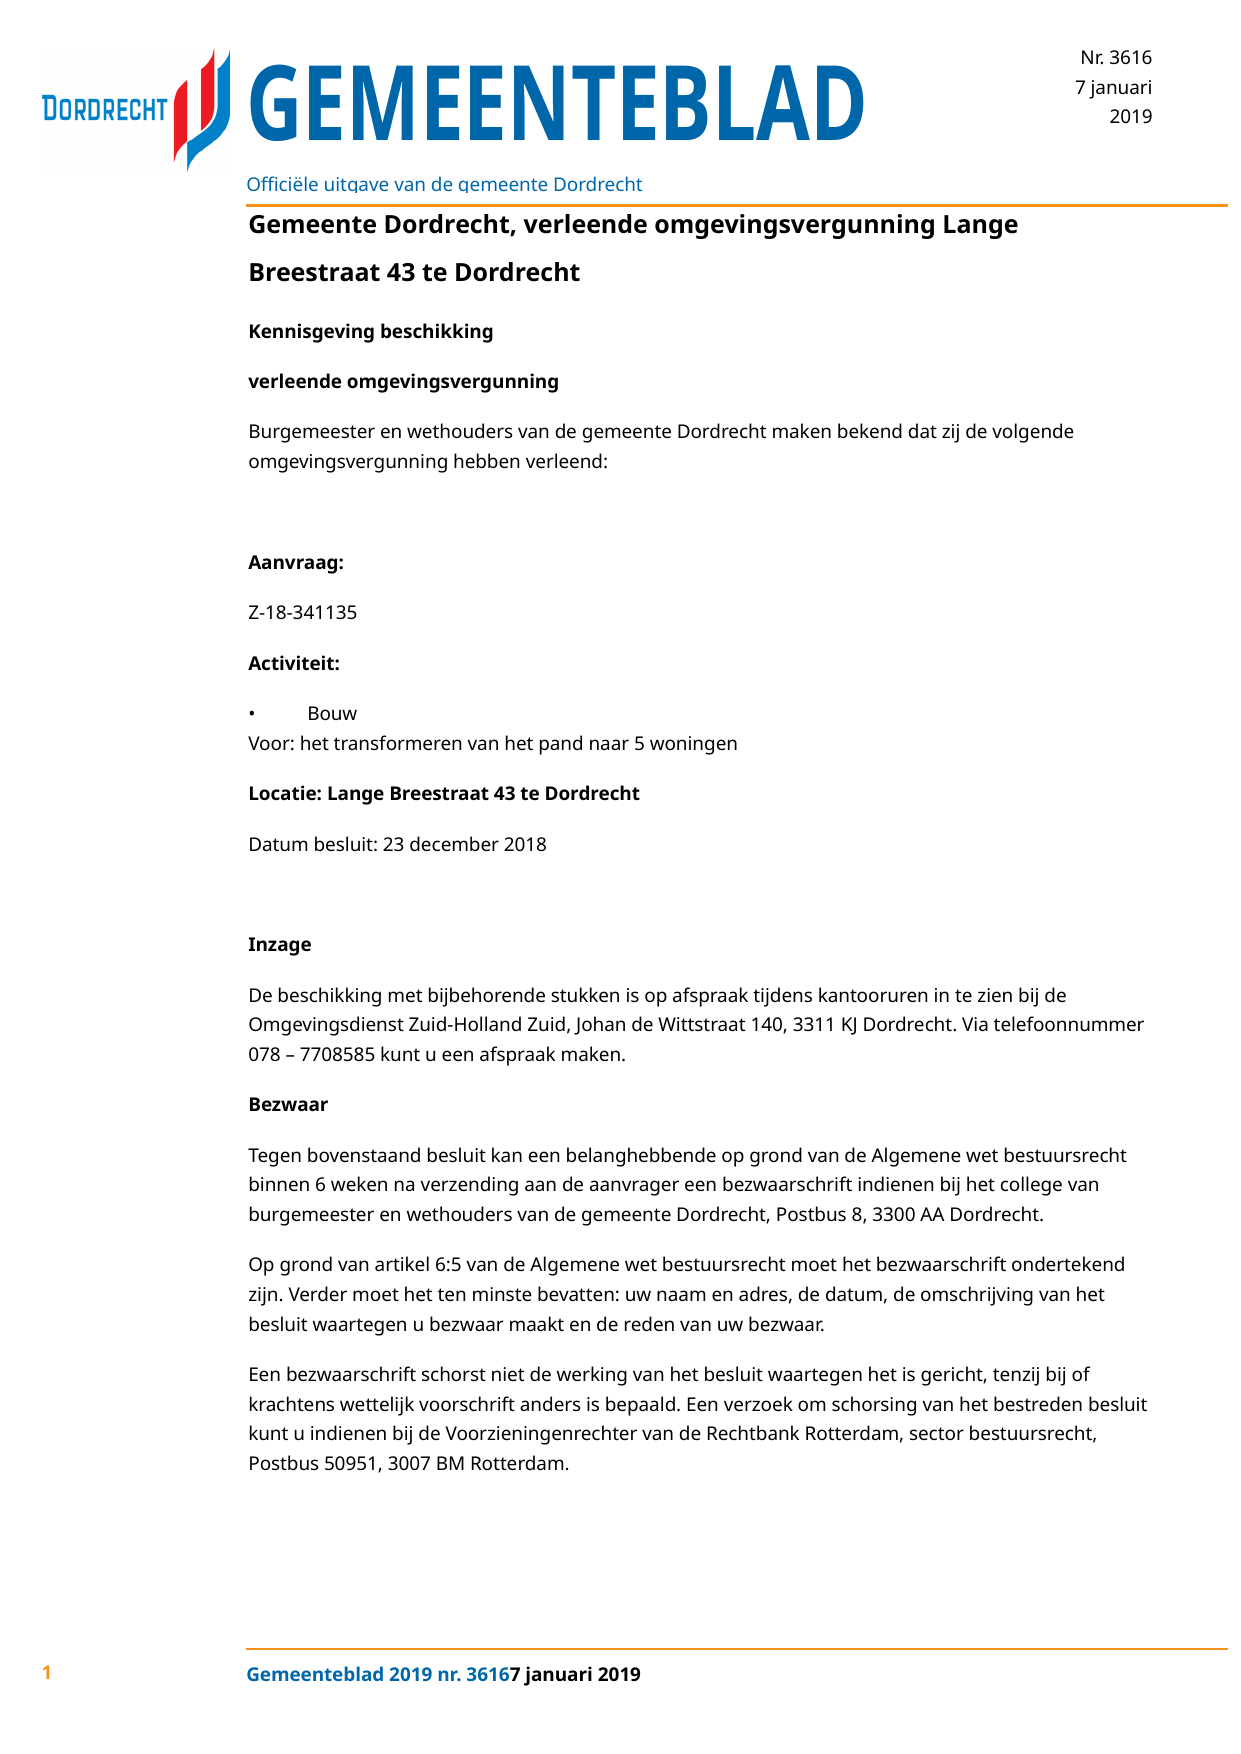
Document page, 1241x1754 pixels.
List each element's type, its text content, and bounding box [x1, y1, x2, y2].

text Een bezwaarschrift schorst niet de werking van het besluit waartegen het is gericht, tenzij bij of krachtens wettelijk voorschrift anders is bepaald. Een verzoek om schorsing van het bestreden besluit kunt u indienen bij de Voorzieningenrechter van de Rechtbank Rotterdam, sector bestuursrecht, Postbus 50951, 3007 BM Rotterdam. [248, 1361, 1152, 1476]
text Datum besluit: 23 december 2018 [248, 831, 1152, 857]
text Kennisgeving beschikking [248, 318, 1152, 344]
text Locatie: Lange Breestraat 43 te Dordrecht [248, 780, 1152, 806]
text Burgemeester en wethouders van de gemeente Dordrecht maken bekend dat zij de volgende omgevingsvergunning hebben verleend: [248, 419, 1152, 474]
text Activiteit: [248, 650, 1152, 676]
text Bezwaar [248, 1092, 1152, 1117]
text Tegen bovenstaand besluit kan een belanghebbende op grond van de Algemene wet bestuursrecht binnen 6 weken na verzending aan de aanvrager een bezwaarschrift indienen bij het college van burgemeester en wethouders van de gemeente Dordrecht, Postbus 8, 3300 AA Dordrecht. [248, 1142, 1152, 1227]
text Aanvraag: [248, 549, 1152, 575]
text Op grond van artikel 6:5 van de Algemene wet bestuursrecht moet het bezwaarschrift ondertekend zijn. Verder moet het ten minste bevatten: uw naam en adres, de datum, de omschrijving van het besluit waartegen u bezwaar maakt en de reden van uw bezwaar. [248, 1252, 1152, 1337]
text Inzage [248, 932, 1152, 957]
list Bouw [248, 700, 1152, 726]
text Gemeente Dordrecht, verleende omgevingsvergunning Lange Breestraat 43 te Dordrecht [248, 207, 1152, 288]
picture [41, 47, 231, 172]
text Voor: het transformeren van het pand naar 5 woningen [248, 730, 1152, 756]
text De beschikking met bijbehorende stukken is op afspraak tijdens kantooruren in te zien bij de Omgevingsdienst Zuid-Holland Zuid, Johan de Wittstraat 140, 3311 KJ Dordrecht. Via telefoonnummer 078 – 7708585 kunt u een afspraak maken. [248, 982, 1152, 1067]
text Z-18-341135 [248, 599, 1152, 625]
text verleende omgevingsvergunning [248, 368, 1152, 394]
